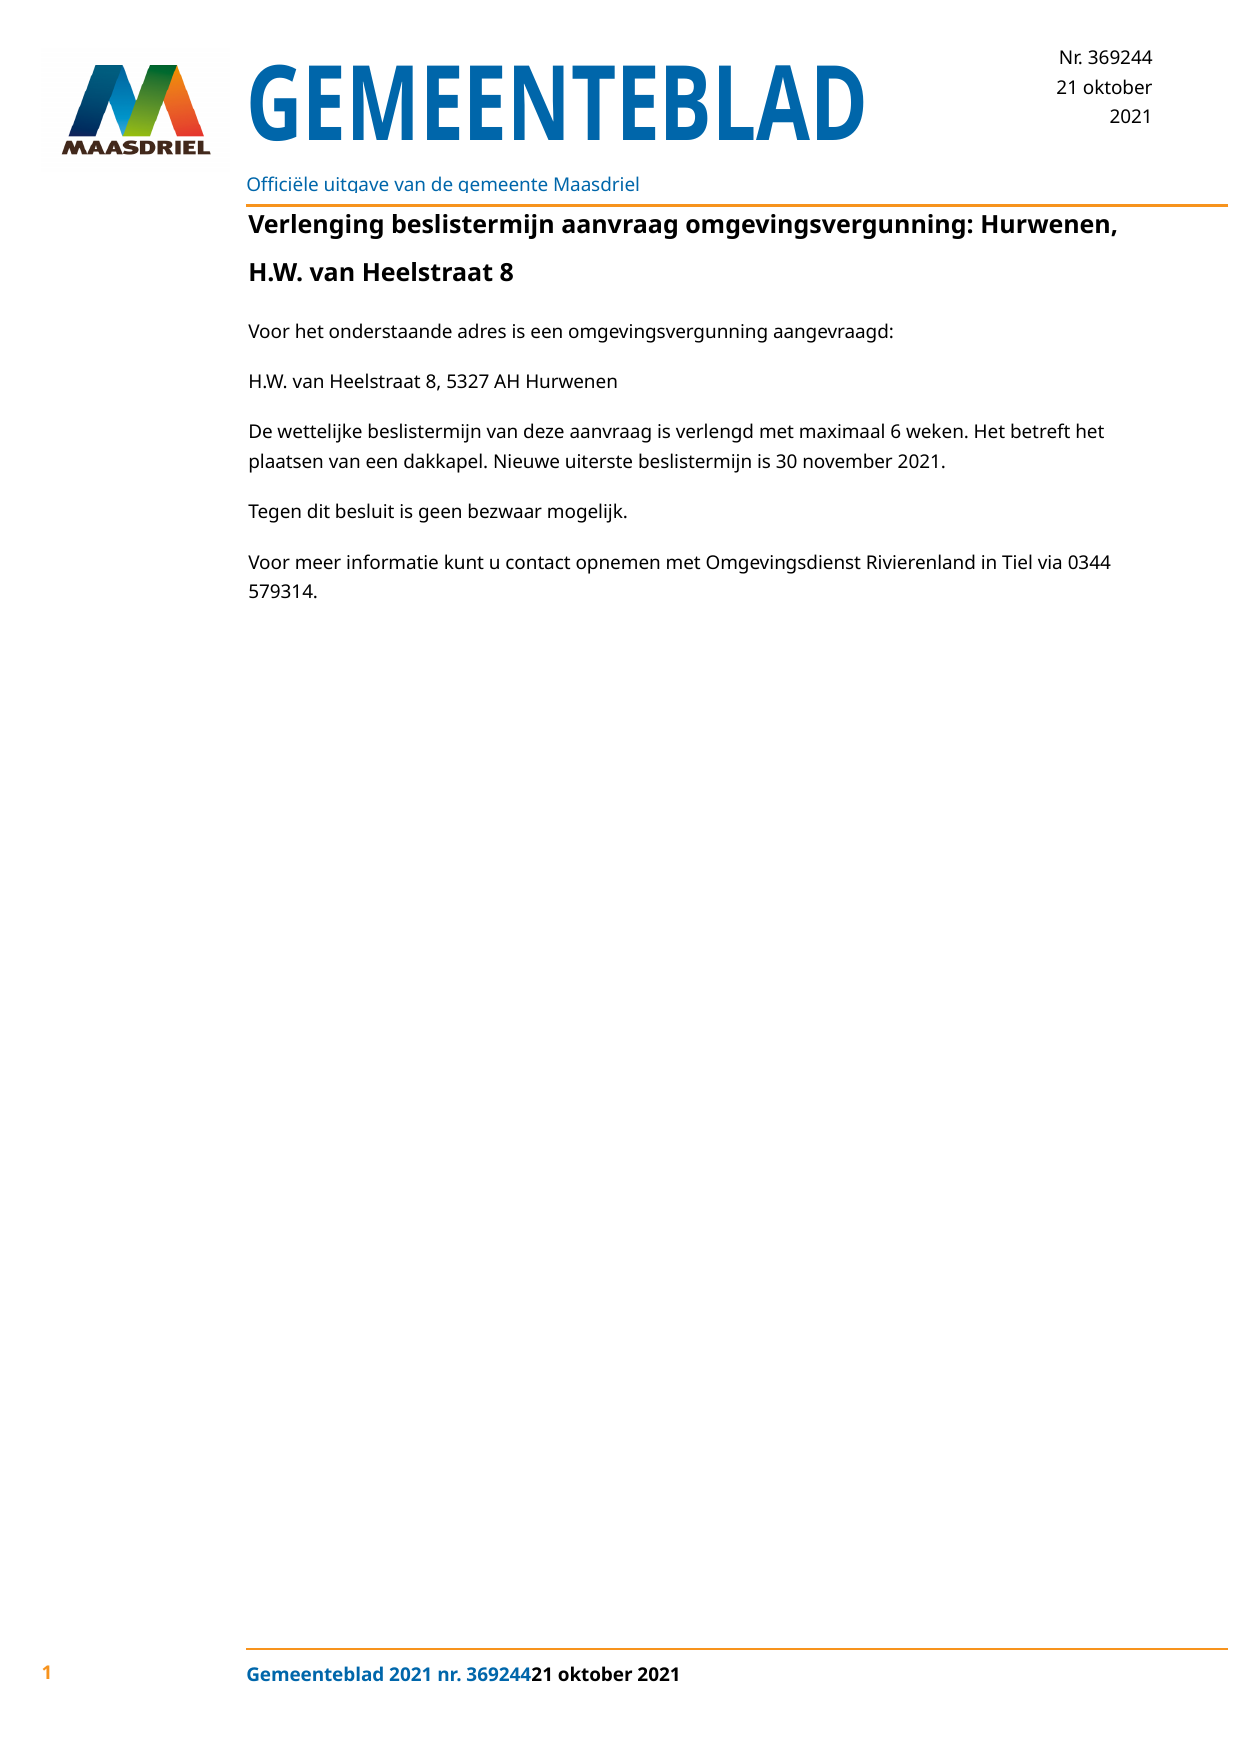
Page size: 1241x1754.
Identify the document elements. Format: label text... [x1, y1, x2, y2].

text H.W. van Heelstraat 8, 5327 AH Hurwenen [248, 368, 1152, 394]
picture [41, 47, 231, 172]
text Voor meer informatie kunt u contact opnemen met Omgevingsdienst Rivierenland in Tiel via 0344 579314. [248, 549, 1152, 604]
text Voor het onderstaande adres is een omgevingsvergunning aangevraagd: [248, 318, 1152, 344]
text Tegen dit besluit is geen bezwaar mogelijk. [248, 499, 1152, 524]
text Verlenging beslistermijn aanvraag omgevingsvergunning: Hurwenen, H.W. van Heelstraat 8 [248, 207, 1152, 288]
text De wettelijke beslistermijn van deze aanvraag is verlengd met maximaal 6 weken. Het betreft het plaatsen van een dakkapel. Nieuwe uiterste beslistermijn is 30 november 2021. [248, 419, 1152, 474]
